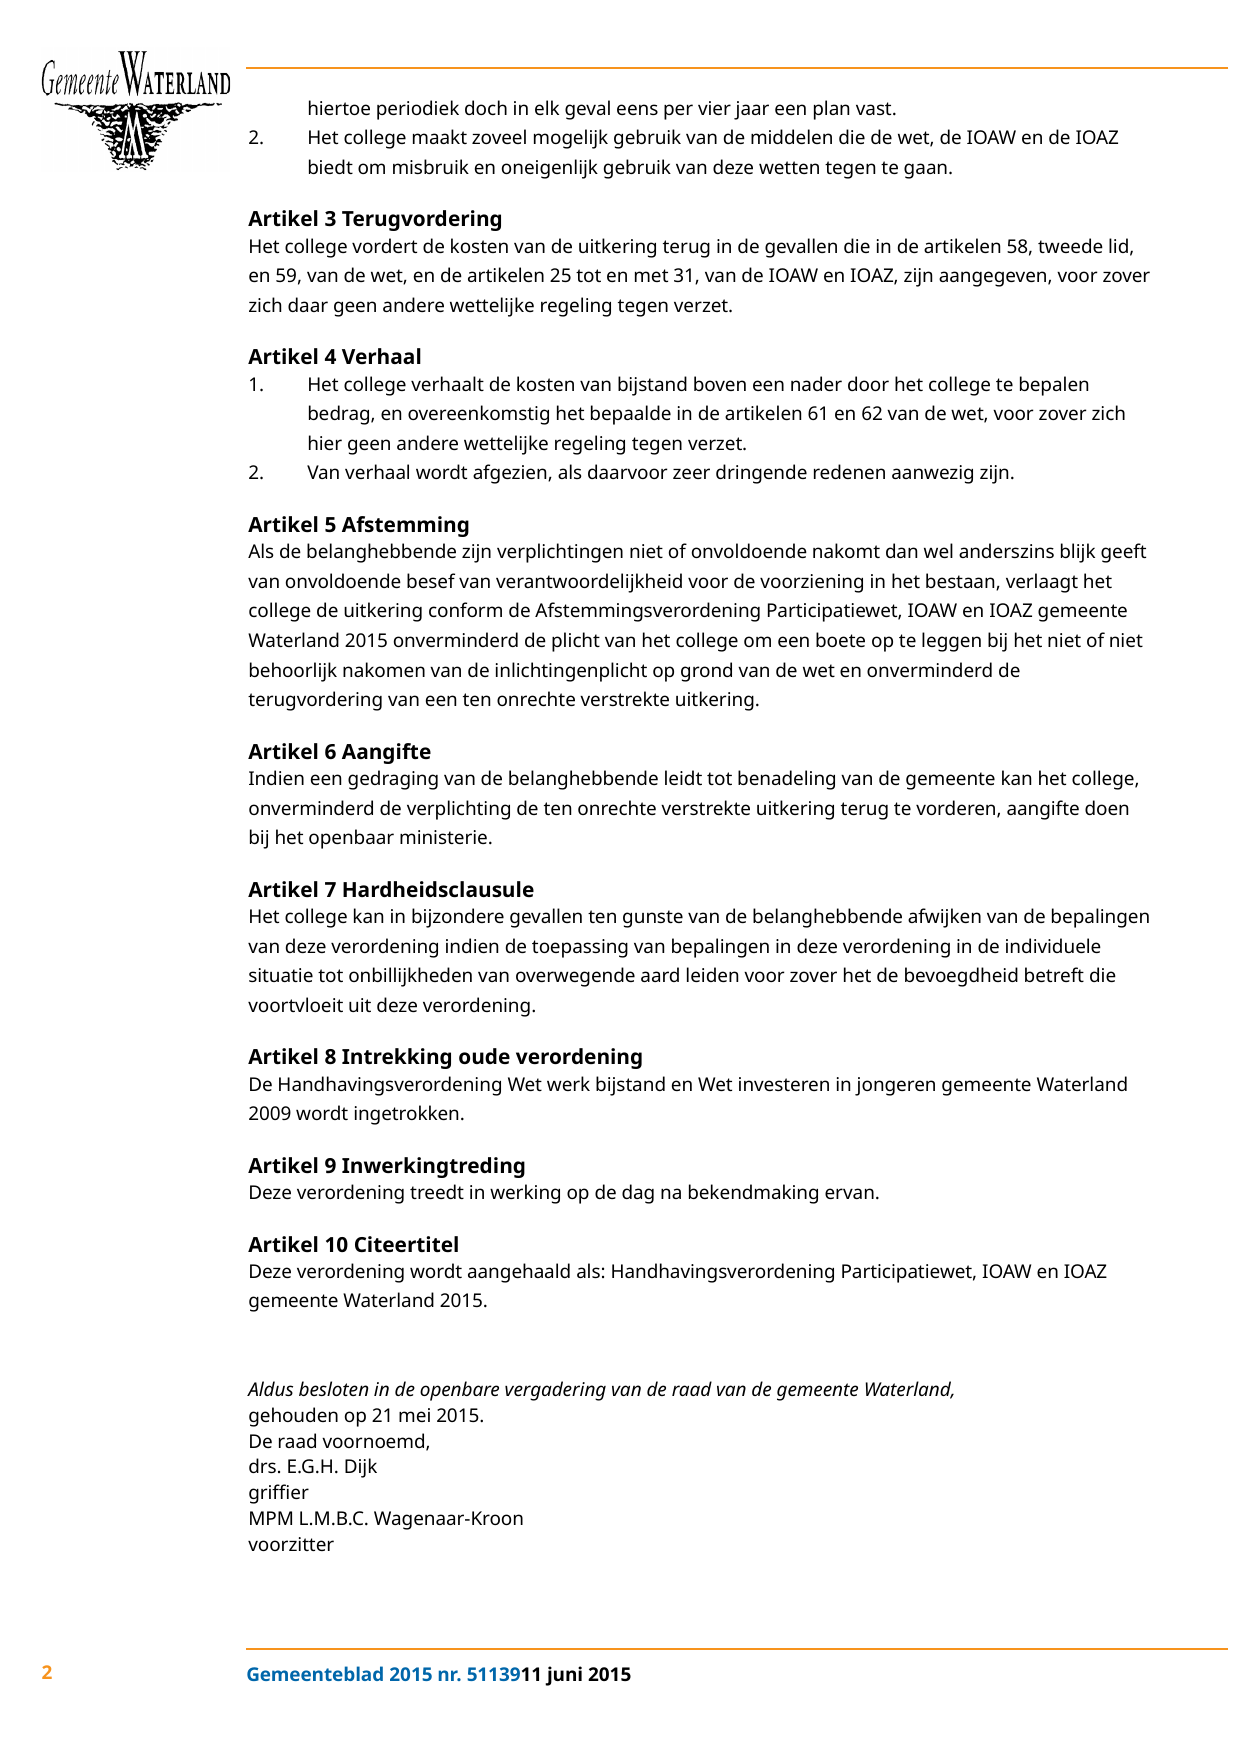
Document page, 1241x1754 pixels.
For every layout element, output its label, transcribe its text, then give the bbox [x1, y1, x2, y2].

text Deze verordening wordt aangehaald als: Handhavingsverordening Participatiewet, IOAW en IOAZ gemeente Waterland 2015. [248, 1258, 1152, 1313]
text De raad voornoemd, [248, 1428, 1152, 1454]
text Artikel 10 Citeertitel [248, 1230, 1152, 1258]
text Deze verordening treedt in werking op de dag na bekendmaking ervan. [248, 1179, 1152, 1205]
text MPM L.M.B.C. Wagenaar-Kroon [248, 1505, 1152, 1531]
text drs. E.G.H. Dijk [248, 1454, 1152, 1479]
text gehouden op 21 mei 2015. [248, 1402, 1152, 1428]
list Van verhaal wordt afgezien, als daarvoor zeer dringende redenen aanwezig zijn. [248, 459, 1152, 485]
picture [41, 47, 231, 172]
text Artikel 4 Verhaal [248, 342, 1152, 371]
text Als de belanghebbende zijn verplichtingen niet of onvoldoende nakomt dan wel anderszins blijk geeft van onvoldoende besef van verantwoordelijkheid voor de voorziening in het bestaan, verlaagt het college de uitkering conform de Afstemmingsverordening Participatiewet, IOAW en IOAZ gemeente Waterland 2015 onverminderd de plicht van het college om een boete op te leggen bij het niet of niet behoorlijk nakomen van de inlichtingenplicht op grond van de wet en onverminderd de terugvordering van een ten onrechte verstrekte uitkering. [248, 538, 1152, 712]
text De Handhavingsverordening Wet werk bijstand en Wet investeren in jongeren gemeente Waterland 2009 wordt ingetrokken. [248, 1071, 1152, 1126]
text Artikel 9 Inwerkingtreding [248, 1151, 1152, 1179]
text Het college vordert de kosten van de uitkering terug in de gevallen die in de artikelen 58, tweede lid, en 59, van de wet, en de artikelen 25 tot en met 31, van de IOAW en IOAZ, zijn aangegeven, voor zover zich daar geen andere wettelijke regeling tegen verzet. [248, 233, 1152, 318]
text Artikel 3 Terugvordering [248, 204, 1152, 233]
text Artikel 7 Hardheidsclausule [248, 875, 1152, 903]
text Het college kan in bijzondere gevallen ten gunste van de belanghebbende afwijken van de bepalingen van deze verordening indien de toepassing van bepalingen in deze verordening in de individuele situatie tot onbillijkheden van overwegende aard leiden voor zover het de bevoegdheid betreft die voortvloeit uit deze verordening. [248, 903, 1152, 1018]
text griffier [248, 1479, 1152, 1505]
list hiertoe periodiek doch in elk geval eens per vier jaar een plan vast. [248, 95, 1152, 121]
text voorzitter [248, 1531, 1152, 1557]
list Het college verhaalt de kosten van bijstand boven een nader door het college te bepalen bedrag, en overeenkomstig het bepaalde in de artikelen 61 en 62 van de wet, voor zover zich hier geen andere wettelijke regeling tegen verzet. [248, 371, 1152, 456]
list Het college maakt zoveel mogelijk gebruik van de middelen die de wet, de IOAW en de IOAZ biedt om misbruik en oneigenlijk gebruik van deze wetten tegen te gaan. [248, 124, 1152, 180]
text Indien een gedraging van de belanghebbende leidt tot benadeling van de gemeente kan het college, onverminderd de verplichting de ten onrechte verstrekte uitkering terug te vorderen, aangifte doen bij het openbaar ministerie. [248, 765, 1152, 850]
text Artikel 8 Intrekking oude verordening [248, 1042, 1152, 1071]
text Aldus besloten in de openbare vergadering van de raad van de gemeente Waterland, [248, 1376, 1152, 1402]
text Artikel 5 Afstemming [248, 510, 1152, 538]
text Artikel 6 Aangifte [248, 737, 1152, 765]
